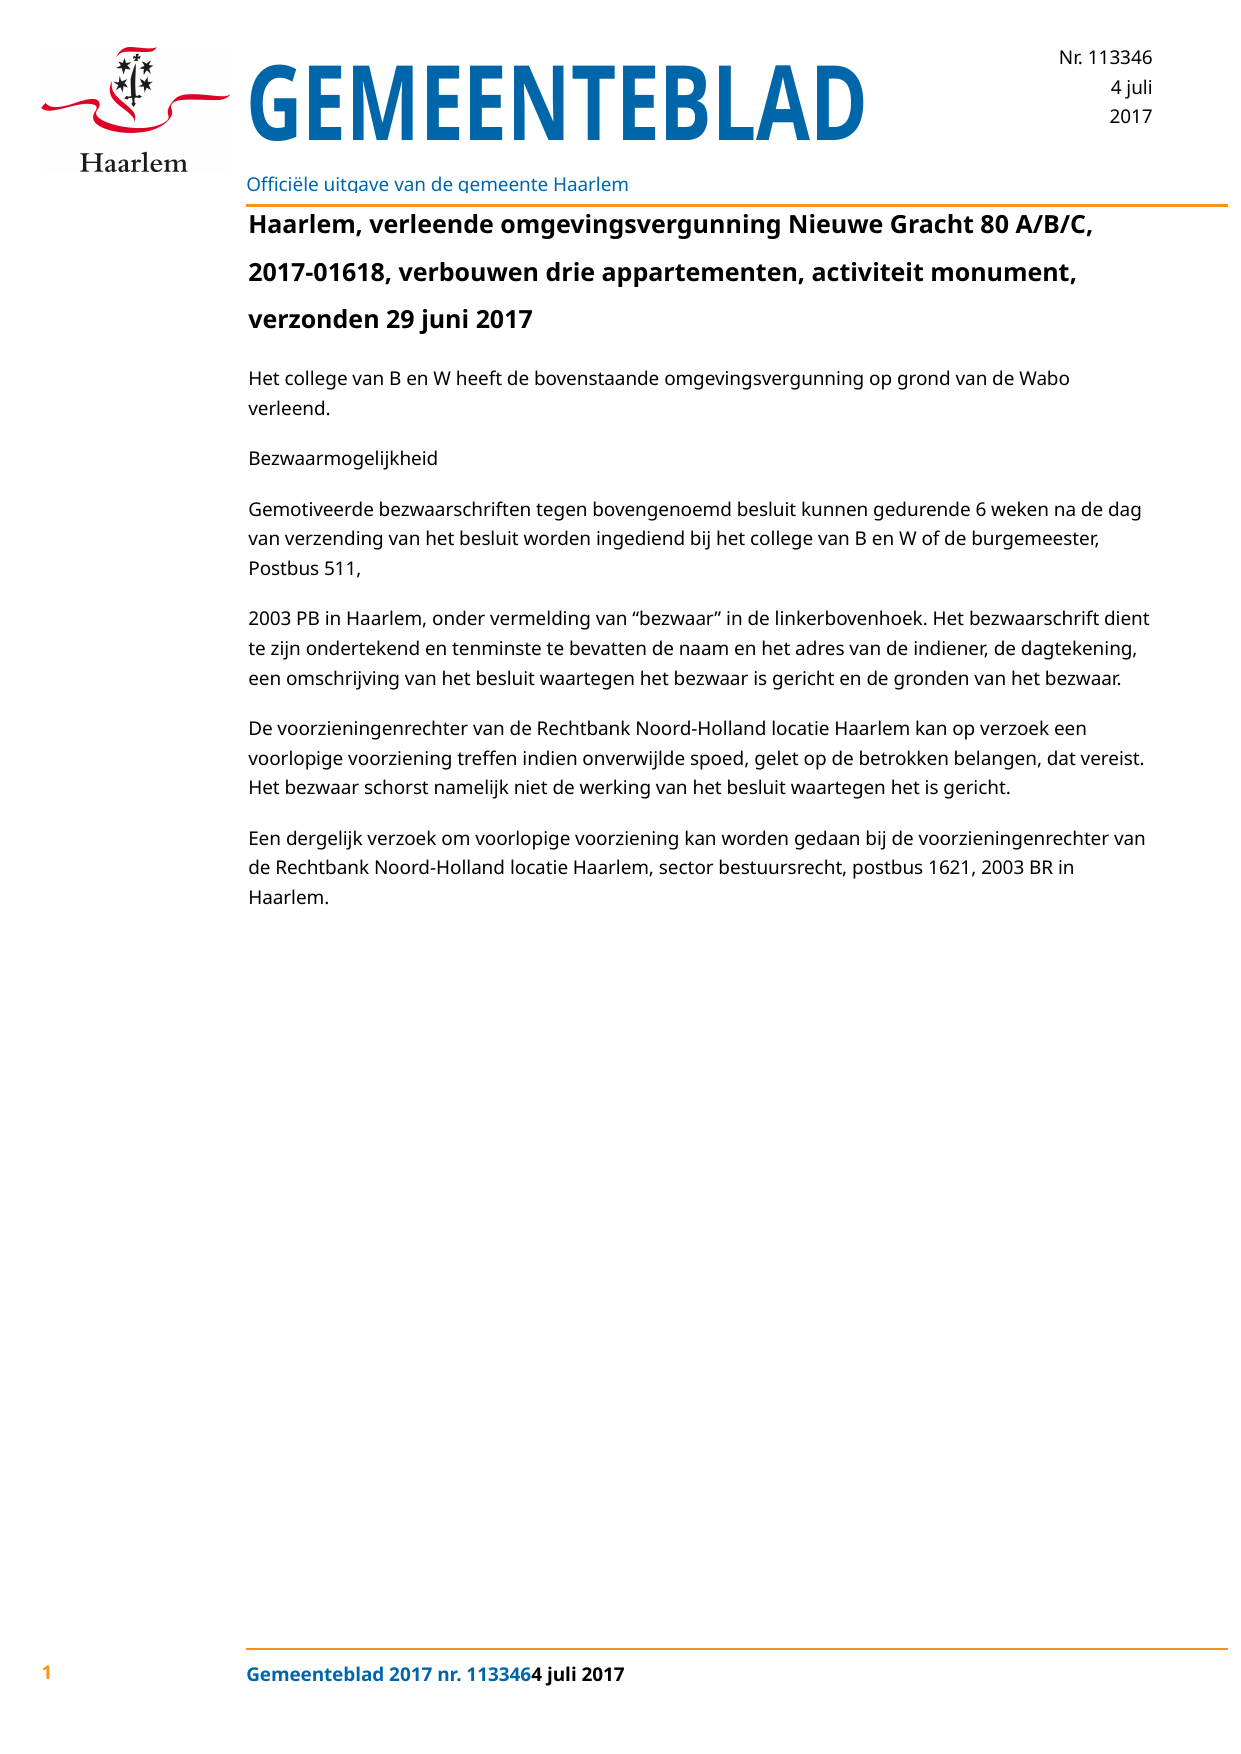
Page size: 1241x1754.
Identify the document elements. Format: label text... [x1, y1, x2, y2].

text Bezwaarmogelijkheid [248, 446, 1152, 471]
text Gemotiveerde bezwaarschriften tegen bovengenoemd besluit kunnen gedurende 6 weken na de dag van verzending van het besluit worden ingediend bij het college van B en W of de burgemeester, Postbus 511, [248, 496, 1152, 581]
text De voorzieningenrechter van de Rechtbank Noord-Holland locatie Haarlem kan op verzoek een voorlopige voorziening treffen indien onverwijlde spoed, gelet op de betrokken belangen, dat vereist. Het bezwaar schorst namelijk niet de werking van het besluit waartegen het is gericht. [248, 715, 1152, 800]
text Het college van B en W heeft de bovenstaande omgevingsvergunning op grond van de Wabo verleend. [248, 366, 1152, 421]
text Haarlem, verleende omgevingsvergunning Nieuwe Gracht 80 A/B/C, 2017-01618, verbouwen drie appartementen, activiteit monument, verzonden 29 juni 2017 [248, 207, 1152, 336]
picture [41, 47, 231, 172]
text Een dergelijk verzoek om voorlopige voorziening kan worden gedaan bij de voorzieningenrechter van de Rechtbank Noord-Holland locatie Haarlem, sector bestuursrecht, postbus 1621, 2003 BR in Haarlem. [248, 825, 1152, 909]
text 2003 PB in Haarlem, onder vermelding van “bezwaar” in de linkerbovenhoek. Het bezwaarschrift dient te zijn ondertekend en tenminste te bevatten de naam en het adres van de indiener, de dagtekening, een omschrijving van het besluit waartegen het bezwaar is gericht en de gronden van het bezwaar. [248, 606, 1152, 690]
